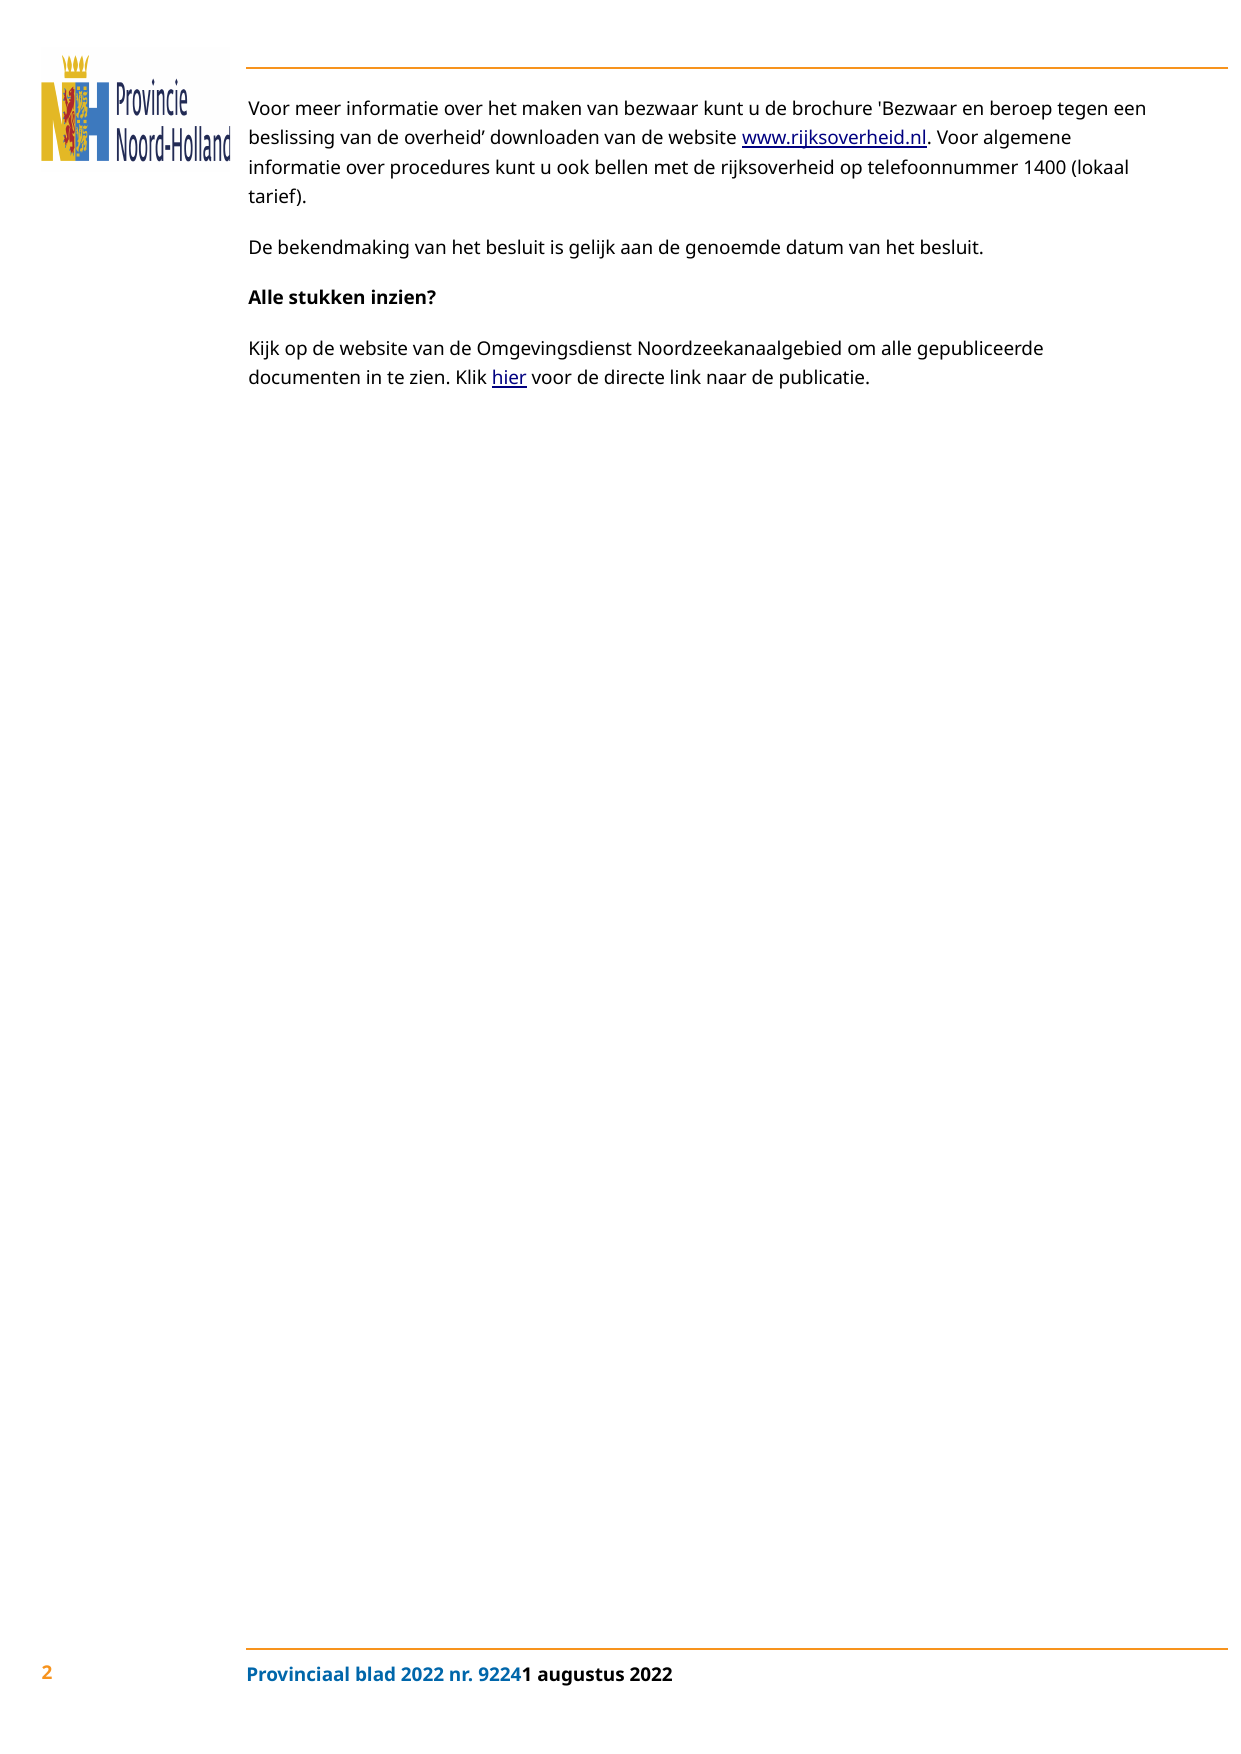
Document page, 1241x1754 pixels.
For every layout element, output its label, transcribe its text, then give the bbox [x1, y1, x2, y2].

text De bekendmaking van het besluit is gelijk aan de genoemde datum van het besluit. [248, 234, 1152, 260]
text Kijk op de website van de Omgevingsdienst Noordzeekanaalgebied om alle gepubliceerde documenten in te zien. Klik hier voor de directe link naar de publicatie. [248, 335, 1152, 390]
text Voor meer informatie over het maken van bezwaar kunt u de brochure 'Bezwaar en beroep tegen een beslissing van de overheid’ downloaden van de website www.rijksoverheid.nl. Voor algemene informatie over procedures kunt u ook bellen met de rijksoverheid op telefoonnummer 1400 (lokaal tarief). [248, 95, 1152, 209]
picture [41, 47, 231, 172]
text Alle stukken inzien? [248, 284, 1152, 310]
